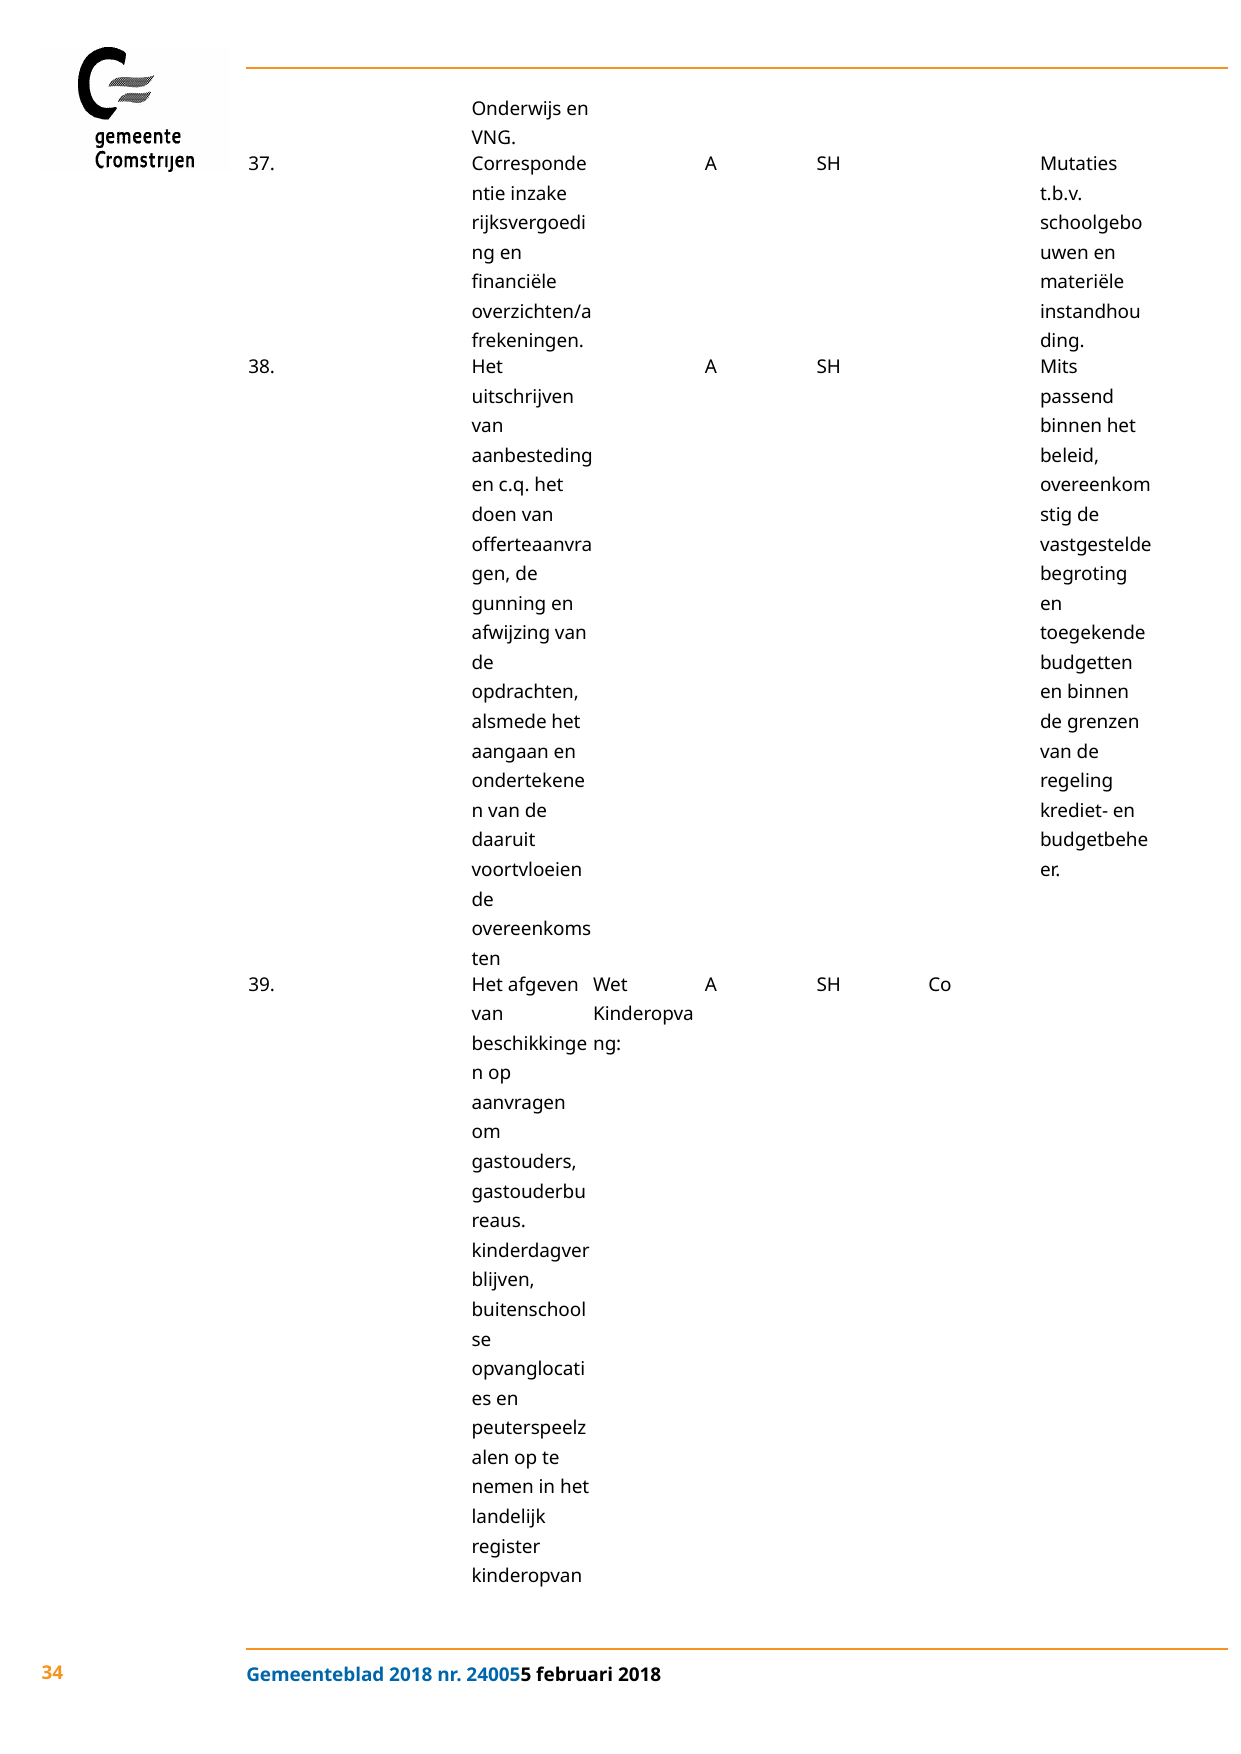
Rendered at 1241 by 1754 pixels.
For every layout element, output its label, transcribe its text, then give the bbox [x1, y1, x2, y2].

table_cell [360, 150, 471, 353]
table_cell [1040, 971, 1152, 1588]
table_cell [705, 95, 816, 150]
table_cell [360, 95, 471, 150]
table_cell [928, 95, 1040, 150]
table_cell Onderwijs en VNG. [471, 95, 593, 150]
table_cell A [705, 971, 816, 1588]
table_cell A [705, 353, 816, 971]
table_cell Wet Kinderopvang: [593, 971, 704, 1588]
table_cell SH [816, 353, 928, 971]
table_cell [928, 353, 1040, 971]
table_cell Het uitschrijven van aanbestedingen c.q. het doen van offerteaanvragen, de gunning en afwijzing van de opdrachten, alsmede het aangaan en ondertekenen van de daaruit voortvloeiende overeenkomsten [471, 353, 593, 971]
table_cell Mutaties t.b.v. schoolgebouwen en materiële instandhouding. [1040, 150, 1152, 353]
table_cell [593, 95, 704, 150]
table_cell [816, 95, 928, 150]
table_cell Het afgeven van beschikkingen op aanvragen om gastouders, gastouderbureaus. kinderdagverblijven, buitenschoolse opvanglocaties en peuterspeelzalen op te nemen in het landelijk register kinderopvan [471, 971, 593, 1588]
table_cell [928, 150, 1040, 353]
table_cell 37. [248, 150, 360, 353]
table_cell [248, 95, 360, 150]
picture [41, 47, 231, 172]
table_cell [593, 150, 704, 353]
table_cell Mits passend binnen het beleid, overeenkomstig de vastgestelde begroting en toegekende budgetten en binnen de grenzen van de regeling krediet- en budgetbeheer. [1040, 353, 1152, 971]
table_cell [360, 971, 471, 1588]
table_cell Correspondentie inzake rijksvergoeding en financiële overzichten/afrekeningen. [471, 150, 593, 353]
table_cell A [705, 150, 816, 353]
table_cell SH [816, 971, 928, 1588]
table_cell [1040, 95, 1152, 150]
table_cell 39. [248, 971, 360, 1588]
table_cell [360, 353, 471, 971]
table_cell Co [928, 971, 1040, 1588]
table_cell SH [816, 150, 928, 353]
table_cell [593, 353, 704, 971]
table_cell 38. [248, 353, 360, 971]
